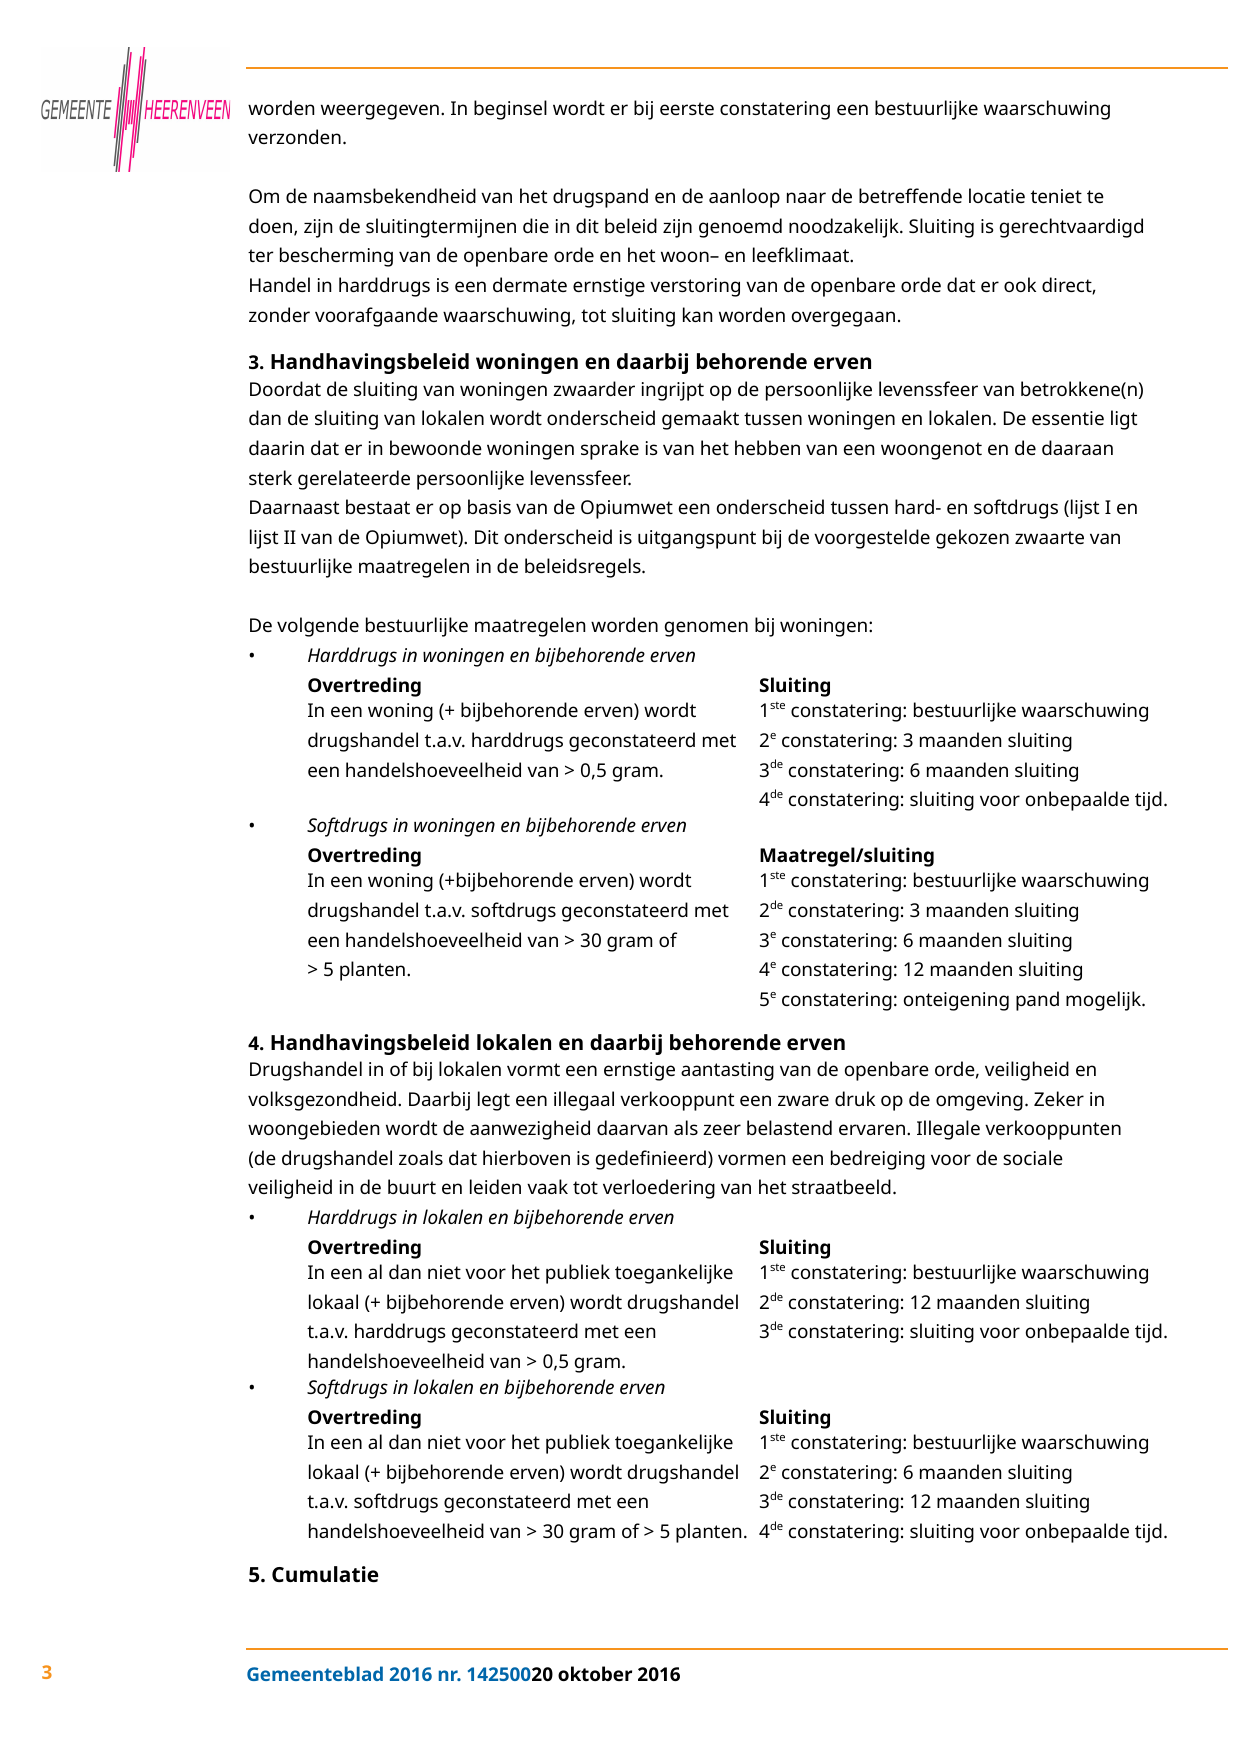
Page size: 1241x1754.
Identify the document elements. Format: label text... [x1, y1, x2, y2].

table_header Sluiting [759, 1404, 1211, 1429]
text 3. Handhavingsbeleid woningen en daarbij behorende erven [248, 347, 1152, 376]
list Harddrugs in lokalen en bijbehorende erven [248, 1204, 1152, 1230]
list Softdrugs in woningen en bijbehorende erven [248, 812, 1152, 838]
table_header Sluiting [759, 1234, 1211, 1259]
table_header Overtreding [307, 1404, 759, 1429]
list Harddrugs in woningen en bijbehorende erven [248, 642, 1152, 668]
table_cell 1ste constatering: bestuurlijke waarschuwing 2de constatering: 3 maanden sluiting 3e constatering: 6 maanden sluiting 4e constatering: 12 maanden sluiting 5e constatering: onteigening pand mogelijk. [759, 868, 1211, 1012]
table_cell In een al dan niet voor het publiek toegankelijke lokaal (+ bijbehorende erven) wordt drugshandel t.a.v. softdrugs geconstateerd met een handelshoeveelheid van > 30 gram of > 5 planten. [307, 1430, 759, 1544]
text Doordat de sluiting van woningen zwaarder ingrijpt op de persoonlijke levenssfeer van betrokkene(n) dan de sluiting van lokalen wordt onderscheid gemaakt tussen woningen en lokalen. De essentie ligt daarin dat er in bewoonde woningen sprake is van het hebben van een woongenot en de daaraan sterk gerelateerde persoonlijke levenssfeer. [248, 376, 1152, 490]
table_header Overtreding [307, 1234, 759, 1259]
table_header Maatregel/sluiting [759, 842, 1211, 868]
text 4. Handhavingsbeleid lokalen en daarbij behorende erven [248, 1028, 1152, 1056]
list Softdrugs in lokalen en bijbehorende erven [248, 1374, 1152, 1400]
table_cell In een al dan niet voor het publiek toegankelijke lokaal (+ bijbehorende erven) wordt drugshandel t.a.v. harddrugs geconstateerd met een handelshoeveelheid van > 0,5 gram. [307, 1260, 759, 1374]
text Handel in harddrugs is een dermate ernstige verstoring van de openbare orde dat er ook direct, zonder voorafgaande waarschuwing, tot sluiting kan worden overgegaan. [248, 272, 1152, 328]
text Drugshandel in of bij lokalen vormt een ernstige aantasting van de openbare orde, veiligheid en volksgezondheid. Daarbij legt een illegaal verkooppunt een zware druk op de omgeving. Zeker in woongebieden wordt de aanwezigheid daarvan als zeer belastend ervaren. Illegale verkooppunten (de drugshandel zoals dat hierboven is gedefinieerd) vormen een bedreiging voor de sociale veiligheid in de buurt en leiden vaak tot verloedering van het straatbeeld. [248, 1056, 1152, 1200]
picture [41, 47, 231, 172]
text Om de naamsbekendheid van het drugspand en de aanloop naar de betreffende locatie teniet te doen, zijn de sluitingtermijnen die in dit beleid zijn genoemd noodzakelijk. Sluiting is gerechtvaardigd ter bescherming van de openbare orde en het woon– en leefklimaat. [248, 183, 1152, 268]
text De volgende bestuurlijke maatregelen worden genomen bij woningen: [248, 613, 1152, 638]
text worden weergegeven. In beginsel wordt er bij eerste constatering een bestuurlijke waarschuwing verzonden. [248, 95, 1152, 150]
table_cell In een woning (+ bijbehorende erven) wordt drugshandel t.a.v. harddrugs geconstateerd met een handelshoeveelheid van > 0,5 gram. [307, 698, 759, 812]
table_cell In een woning (+bijbehorende erven) wordt drugshandel t.a.v. softdrugs geconstateerd met een handelshoeveelheid van > 30 gram of > 5 planten. [307, 868, 759, 1012]
text Daarnaast bestaat er op basis van de Opiumwet een onderscheid tussen hard- en softdrugs (lijst I en lijst II van de Opiumwet). Dit onderscheid is uitgangspunt bij de voorgestelde gekozen zwaarte van bestuurlijke maatregelen in de beleidsregels. [248, 494, 1152, 579]
table_header Sluiting [759, 672, 1211, 698]
table_cell 1ste constatering: bestuurlijke waarschuwing 2e constatering: 6 maanden sluiting 3de constatering: 12 maanden sluiting 4de constatering: sluiting voor onbepaalde tijd. [759, 1430, 1211, 1544]
table_header Overtreding [307, 842, 759, 868]
text 5. Cumulatie [248, 1560, 1152, 1589]
table_cell 1ste constatering: bestuurlijke waarschuwing 2de constatering: 12 maanden sluiting 3de constatering: sluiting voor onbepaalde tijd. [759, 1260, 1211, 1374]
table_header Overtreding [307, 672, 759, 698]
table_cell 1ste constatering: bestuurlijke waarschuwing 2e constatering: 3 maanden sluiting 3de constatering: 6 maanden sluiting 4de constatering: sluiting voor onbepaalde tijd. [759, 698, 1211, 812]
